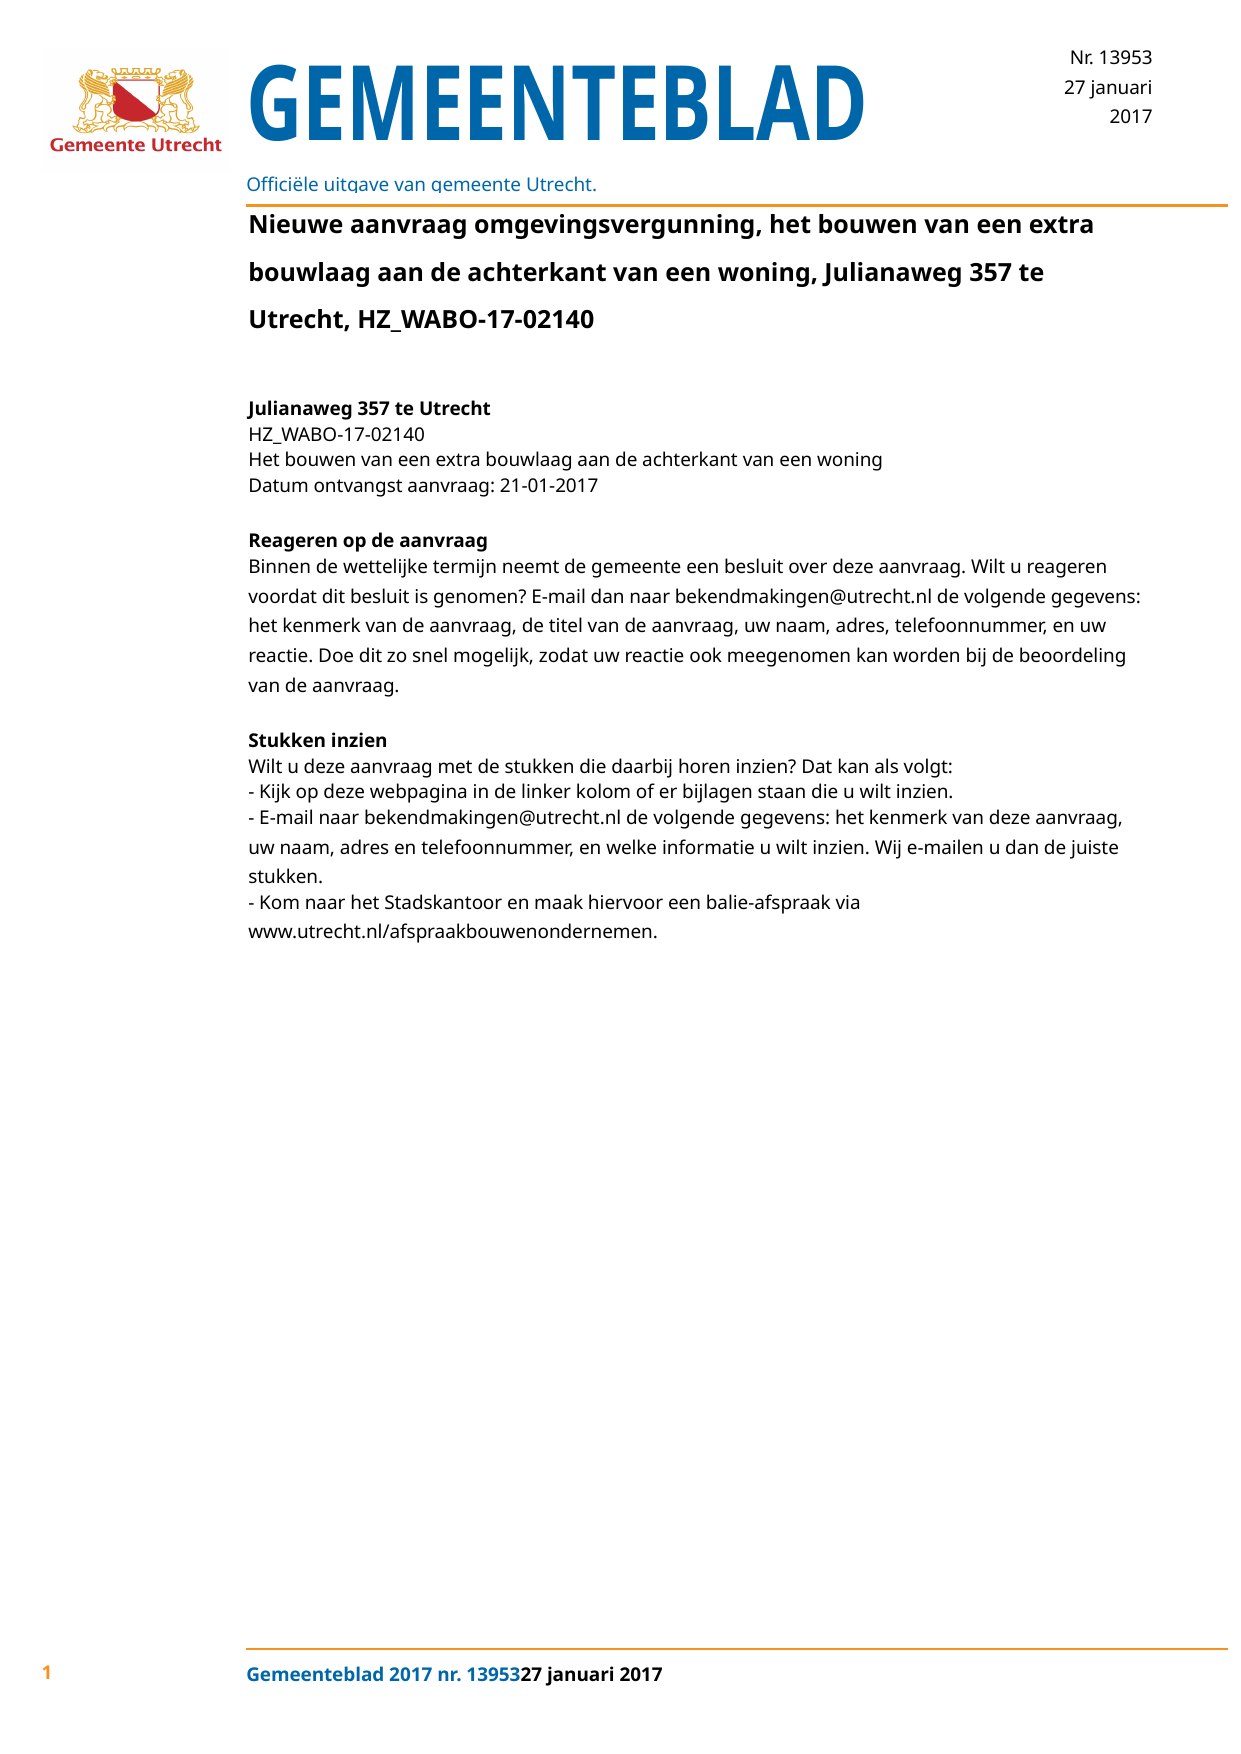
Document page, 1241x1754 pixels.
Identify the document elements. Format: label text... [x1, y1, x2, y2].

table_cell Datum ontvangst aanvraag: 21-01-2017 [248, 473, 1152, 528]
text Nieuwe aanvraag omgevingsvergunning, het bouwen van een extra bouwlaag aan de achterkant van een woning, Julianaweg 357 te Utrecht, HZ_WABO-17-02140 [248, 207, 1152, 336]
table_cell HZ_WABO-17-02140 [248, 421, 1152, 447]
table_cell Stukken inzien [248, 727, 1152, 753]
table_cell Binnen de wettelijke termijn neemt de gemeente een besluit over deze aanvraag. Wilt u reageren voordat dit besluit is genomen? E-mail dan naar bekendmakingen@utrecht.nl de volgende gegevens: het kenmerk van de aanvraag, de titel van de aanvraag, uw naam, adres, telefoonnummer, en uw reactie. Doe dit zo snel mogelijk, zodat uw reactie ook meegenomen kan worden bij de beoordeling van de aanvraag. [248, 554, 1152, 727]
table_cell - Kom naar het Stadskantoor en maak hiervoor een balie-afspraak via www.utrecht.nl/afspraakbouwenondernemen. [248, 889, 1152, 944]
table_cell - Kijk op deze webpagina in de linker kolom of er bijlagen staan die u wilt inzien. [248, 779, 1152, 804]
table_cell Wilt u deze aanvraag met de stukken die daarbij horen inzien? Dat kan als volgt: [248, 753, 1152, 778]
table_cell Reageren op de aanvraag [248, 528, 1152, 553]
table_cell Het bouwen van een extra bouwlaag aan de achterkant van een woning [248, 447, 1152, 472]
table_cell - E-mail naar bekendmakingen@utrecht.nl de volgende gegevens: het kenmerk van deze aanvraag, uw naam, adres en telefoonnummer, en welke informatie u wilt inzien. Wij e-mailen u dan de juiste stukken. [248, 804, 1152, 889]
picture [41, 47, 231, 172]
table_header Julianaweg 357 te Utrecht [248, 395, 1152, 421]
